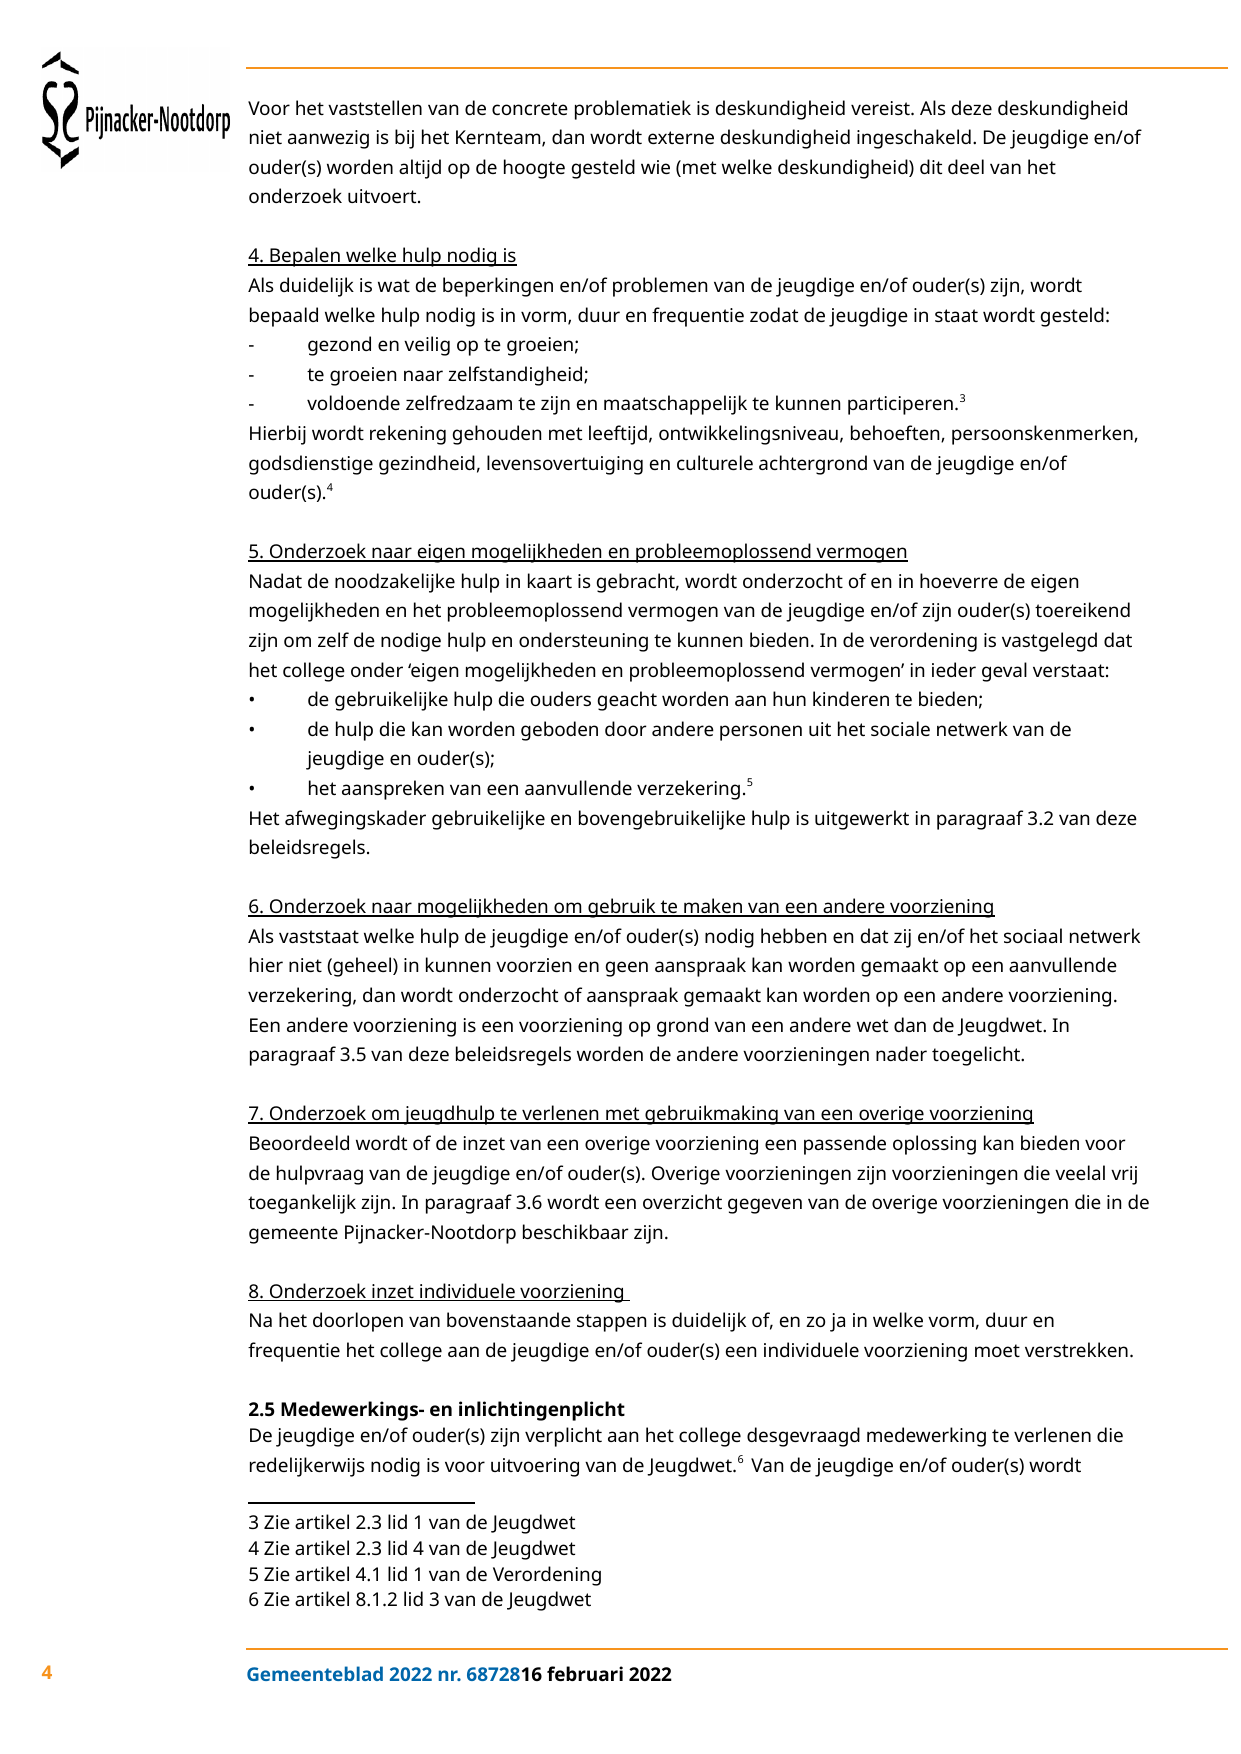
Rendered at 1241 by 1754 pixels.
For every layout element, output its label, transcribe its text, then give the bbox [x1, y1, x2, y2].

text Voor het vaststellen van de concrete problematiek is deskundigheid vereist. Als deze deskundigheid niet aanwezig is bij het Kernteam, dan wordt externe deskundigheid ingeschakeld. De jeugdige en/of ouder(s) worden altijd op de hoogte gesteld wie (met welke deskundigheid) dit deel van het onderzoek uitvoert. [248, 95, 1152, 209]
text Zie artikel 8.1.2 lid 3 van de Jeugdwet [248, 1586, 1152, 1612]
list de gebruikelijke hulp die ouders geacht worden aan hun kinderen te bieden; [248, 686, 1152, 712]
text Hierbij wordt rekening gehouden met leeftijd, ontwikkelingsniveau, behoeften, persoonskenmerken, godsdienstige gezindheid, levensovertuiging en culturele achtergrond van de jeugdige en/of ouder(s). [248, 420, 1152, 505]
text Zie artikel 2.3 lid 4 van de Jeugdwet [248, 1535, 1152, 1561]
text 6. Onderzoek naar mogelijkheden om gebruik te maken van een andere voorziening [248, 893, 1152, 919]
text Als vaststaat welke hulp de jeugdige en/of ouder(s) nodig hebben en dat zij en/of het sociaal netwerk hier niet (geheel) in kunnen voorzien en geen aanspraak kan worden gemaakt op een aanvullende verzekering, dan wordt onderzocht of aanspraak gemaakt kan worden op een andere voorziening. Een andere voorziening is een voorziening op grond van een andere wet dan de Jeugdwet. In paragraaf 3.5 van deze beleidsregels worden de andere voorzieningen nader toegelicht. [248, 923, 1152, 1067]
text Als duidelijk is wat de beperkingen en/of problemen van de jeugdige en/of ouder(s) zijn, wordt bepaald welke hulp nodig is in vorm, duur en frequentie zodat de jeugdige in staat wordt gesteld: [248, 272, 1152, 328]
text 5. Onderzoek naar eigen mogelijkheden en probleemoplossend vermogen [248, 538, 1152, 564]
text 8. Onderzoek inzet individuele voorziening [248, 1278, 1152, 1304]
text 7. Onderzoek om jeugdhulp te verlenen met gebruikmaking van een overige voorziening [248, 1101, 1152, 1126]
list gezond en veilig op te groeien; [248, 331, 1152, 357]
picture [41, 47, 231, 172]
text Beoordeeld wordt of de inzet van een overige voorziening een passende oplossing kan bieden voor de hulpvraag van de jeugdige en/of ouder(s). Overige voorzieningen zijn voorzieningen die veelal vrij toegankelijk zijn. In paragraaf 3.6 wordt een overzicht gegeven van de overige voorzieningen die in de gemeente Pijnacker-Nootdorp beschikbaar zijn. [248, 1130, 1152, 1245]
list Zie artikel 2.3 lid 1 van de Jeugdwet [248, 1509, 1152, 1535]
list de hulp die kan worden geboden door andere personen uit het sociale netwerk van de jeugdige en ouder(s); [248, 716, 1152, 771]
list het aanspreken van een aanvullende verzekering. [248, 775, 1152, 801]
text De jeugdige en/of ouder(s) zijn verplicht aan het college desgevraagd medewerking te verlenen die redelijkerwijs nodig is voor uitvoering van de Jeugdwet. Van de jeugdige en/of ouder(s) wordt [248, 1422, 1152, 1477]
list te groeien naar zelfstandigheid; [248, 361, 1152, 387]
text 2.5 Medewerkings- en inlichtingenplicht [248, 1396, 1152, 1422]
text Nadat de noodzakelijke hulp in kaart is gebracht, wordt onderzocht of en in hoeverre de eigen mogelijkheden en het probleemoplossend vermogen van de jeugdige en/of zijn ouder(s) toereikend zijn om zelf de nodige hulp en ondersteuning te kunnen bieden. In de verordening is vastgelegd dat het college onder ‘eigen mogelijkheden en probleemoplossend vermogen’ in ieder geval verstaat: [248, 568, 1152, 683]
list Zie artikel 4.1 lid 1 van de Verordening [248, 1561, 1152, 1586]
text 4. Bepalen welke hulp nodig is [248, 243, 1152, 268]
list voldoende zelfredzaam te zijn en maatschappelijk te kunnen participeren. [248, 391, 1152, 416]
text Het afwegingskader gebruikelijke en bovengebruikelijke hulp is uitgewerkt in paragraaf 3.2 van deze beleidsregels. [248, 805, 1152, 860]
text Na het doorlopen van bovenstaande stappen is duidelijk of, en zo ja in welke vorm, duur en frequentie het college aan de jeugdige en/of ouder(s) een individuele voorziening moet verstrekken. [248, 1308, 1152, 1363]
